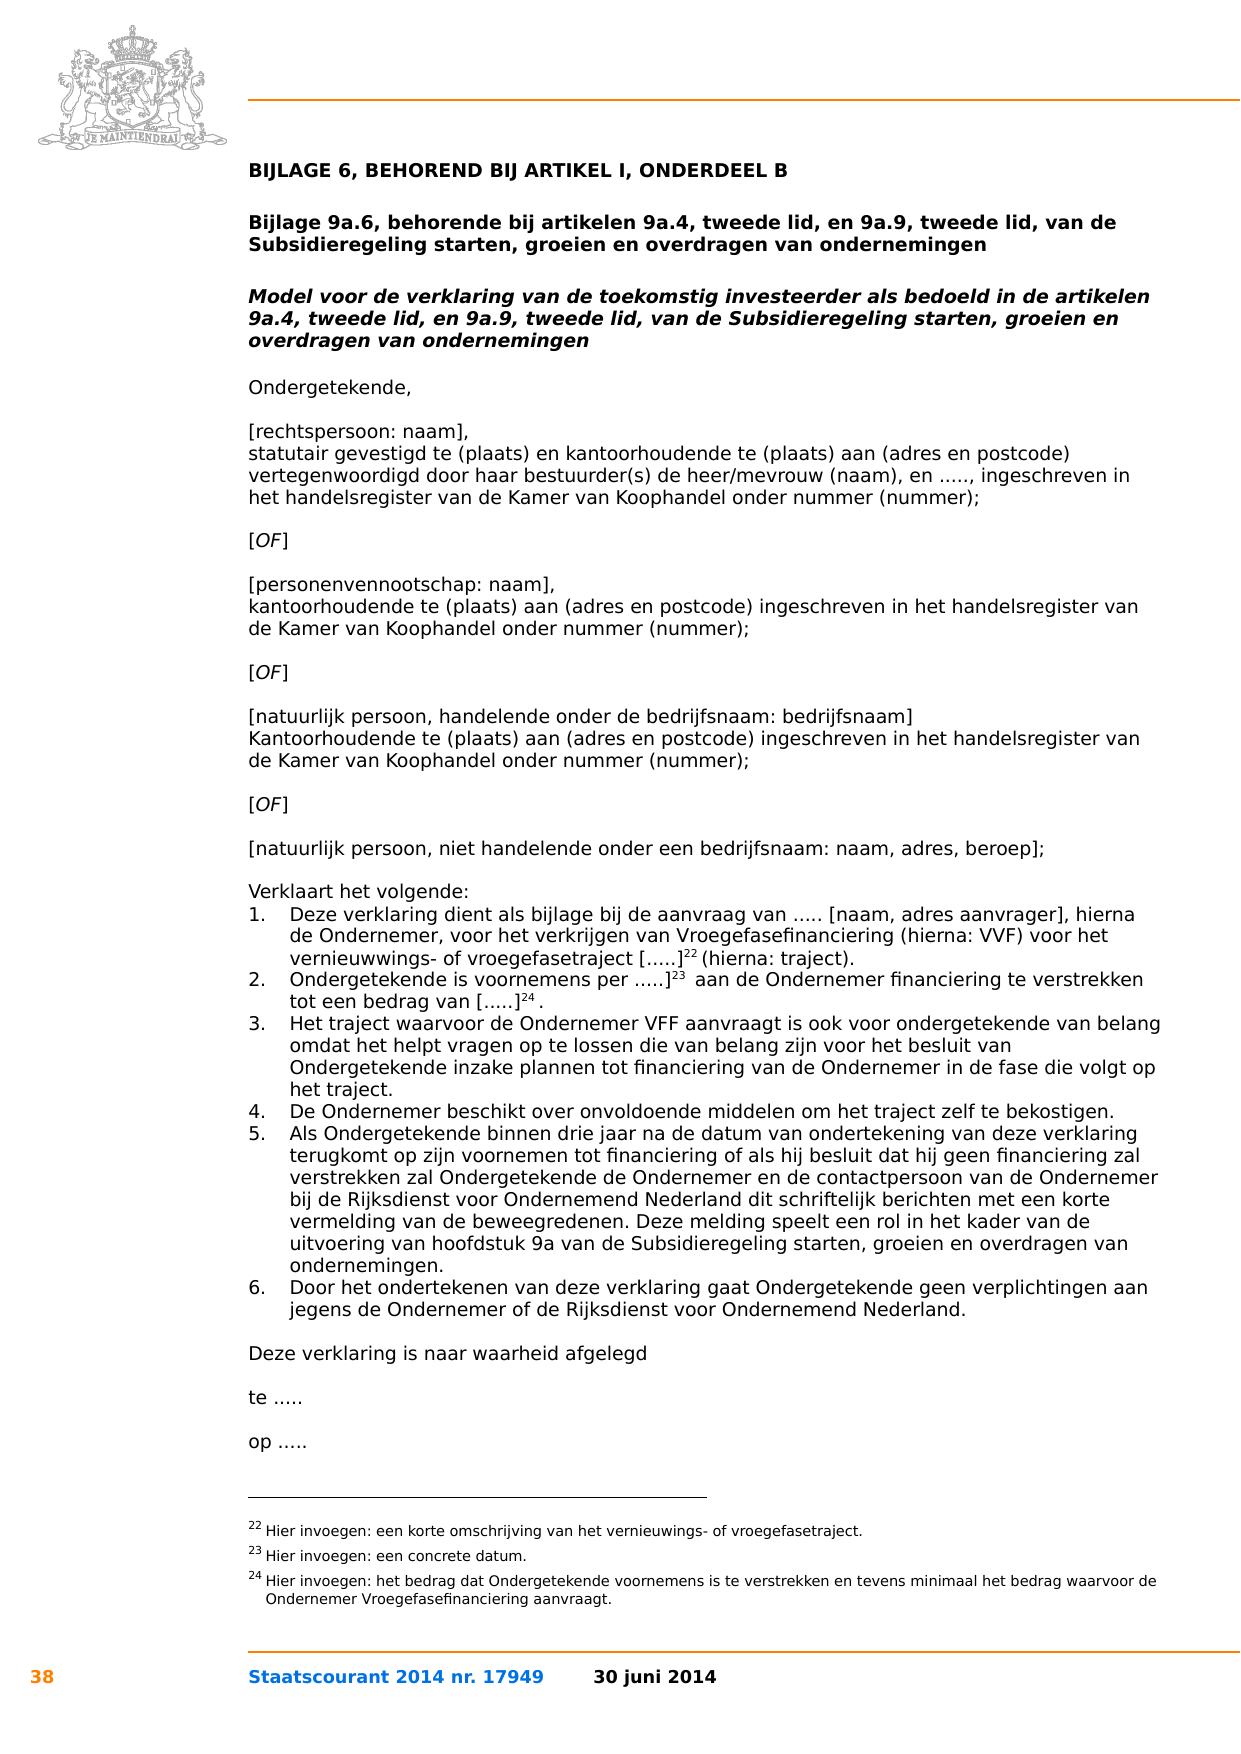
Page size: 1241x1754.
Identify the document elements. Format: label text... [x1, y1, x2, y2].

text 4. De Ondernemer beschikt over onvoldoende middelen om het traject zelf te bekostigen. [248, 1101, 1163, 1123]
picture [38, 25, 227, 150]
text 1. Deze verklaring dient als bijlage bij de aanvraag van ..... [naam, adres aanvrager], hierna de Ondernemer, voor het verkrijgen van Vroegefasefinanciering (hierna: VVF) voor het vernieuwwings- of vroegefasetraject [.....](hierna: traject). [248, 903, 1163, 969]
text [OF] [248, 530, 1163, 552]
text kantoorhoudende te (plaats) aan (adres en postcode) ingeschreven in het handelsregister van de Kamer van Koophandel onder nummer (nummer); [248, 596, 1163, 640]
text op ..... [248, 1431, 1163, 1453]
text Hier invoegen: een concrete datum. [248, 1544, 1163, 1566]
text [natuurlijk persoon, niet handelende onder een bedrijfsnaam: naam, adres, beroep]; [248, 838, 1163, 859]
text Deze verklaring is naar waarheid afgelegd [248, 1343, 1163, 1365]
text te ..... [248, 1387, 1163, 1409]
text [OF] [248, 662, 1163, 684]
text [natuurlijk persoon, handelende onder de bedrijfsnaam: bedrijfsnaam] [248, 706, 1163, 728]
text Hier invoegen: het bedrag dat Ondergetekende voornemens is te verstrekken en tevens minimaal het bedrag waarvoor de Ondernemer Vroegefasefinanciering aanvraagt. [248, 1569, 1163, 1608]
subtitle Bijlage 9a.6, behorende bij artikelen 9a.4, tweede lid, en 9a.9, tweede lid, van de Subsidieregeling starten, groeien en overdragen van ondernemingen [248, 212, 1163, 256]
text 3. Het traject waarvoor de Ondernemer VFF aanvraagt is ook voor ondergetekende van belang omdat het helpt vragen op te lossen die van belang zijn voor het besluit van Ondergetekende inzake plannen tot financiering van de Ondernemer in de fase die volgt op het traject. [248, 1013, 1163, 1101]
text Ondergetekende, [248, 377, 1163, 399]
text statutair gevestigd te (plaats) en kantoorhoudende te (plaats) aan (adres en postcode) vertegenwoordigd door haar bestuurder(s) de heer/mevrouw (naam), en ....., ingeschreven in het handelsregister van de Kamer van Koophandel onder nummer (nummer); [248, 443, 1163, 508]
subtitle Model voor de verklaring van de toekomstig investeerder als bedoeld in de artikelen 9a.4, tweede lid, en 9a.9, tweede lid, van de Subsidieregeling starten, groeien en overdragen van ondernemingen [248, 286, 1163, 352]
text [personenvennootschap: naam], [248, 574, 1163, 596]
text 6. Door het ondertekenen van deze verklaring gaat Ondergetekende geen verplichtingen aan jegens de Ondernemer of de Rijksdienst voor Ondernemend Nederland. [248, 1277, 1163, 1321]
text 2. Ondergetekende is voornemens per .....] aan de Ondernemer financiering te verstrekken tot een bedrag van [.....]. [248, 969, 1163, 1013]
text [OF] [248, 794, 1163, 816]
text 5. Als Ondergetekende binnen drie jaar na de datum van ondertekening van deze verklaring terugkomt op zijn voornemen tot financiering of als hij besluit dat hij geen financiering zal verstrekken zal Ondergetekende de Ondernemer en de contactpersoon van de Ondernemer bij de Rijksdienst voor Ondernemend Nederland dit schriftelijk berichten met een korte vermelding van de beweegredenen. Deze melding speelt een rol in het kader van de uitvoering van hoofdstuk 9a van de Subsidieregeling starten, groeien en overdragen van ondernemingen. [248, 1123, 1163, 1277]
text Verklaart het volgende: [248, 881, 1163, 903]
text Kantoorhoudende te (plaats) aan (adres en postcode) ingeschreven in het handelsregister van de Kamer van Koophandel onder nummer (nummer); [248, 728, 1163, 772]
text [rechtspersoon: naam], [248, 421, 1163, 443]
subtitle BIJLAGE 6, BEHOREND BIJ ARTIKEL I, ONDERDEEL B [248, 160, 1163, 182]
text Hier invoegen: een korte omschrijving van het vernieuwings- of vroegefasetraject. [248, 1519, 1163, 1541]
